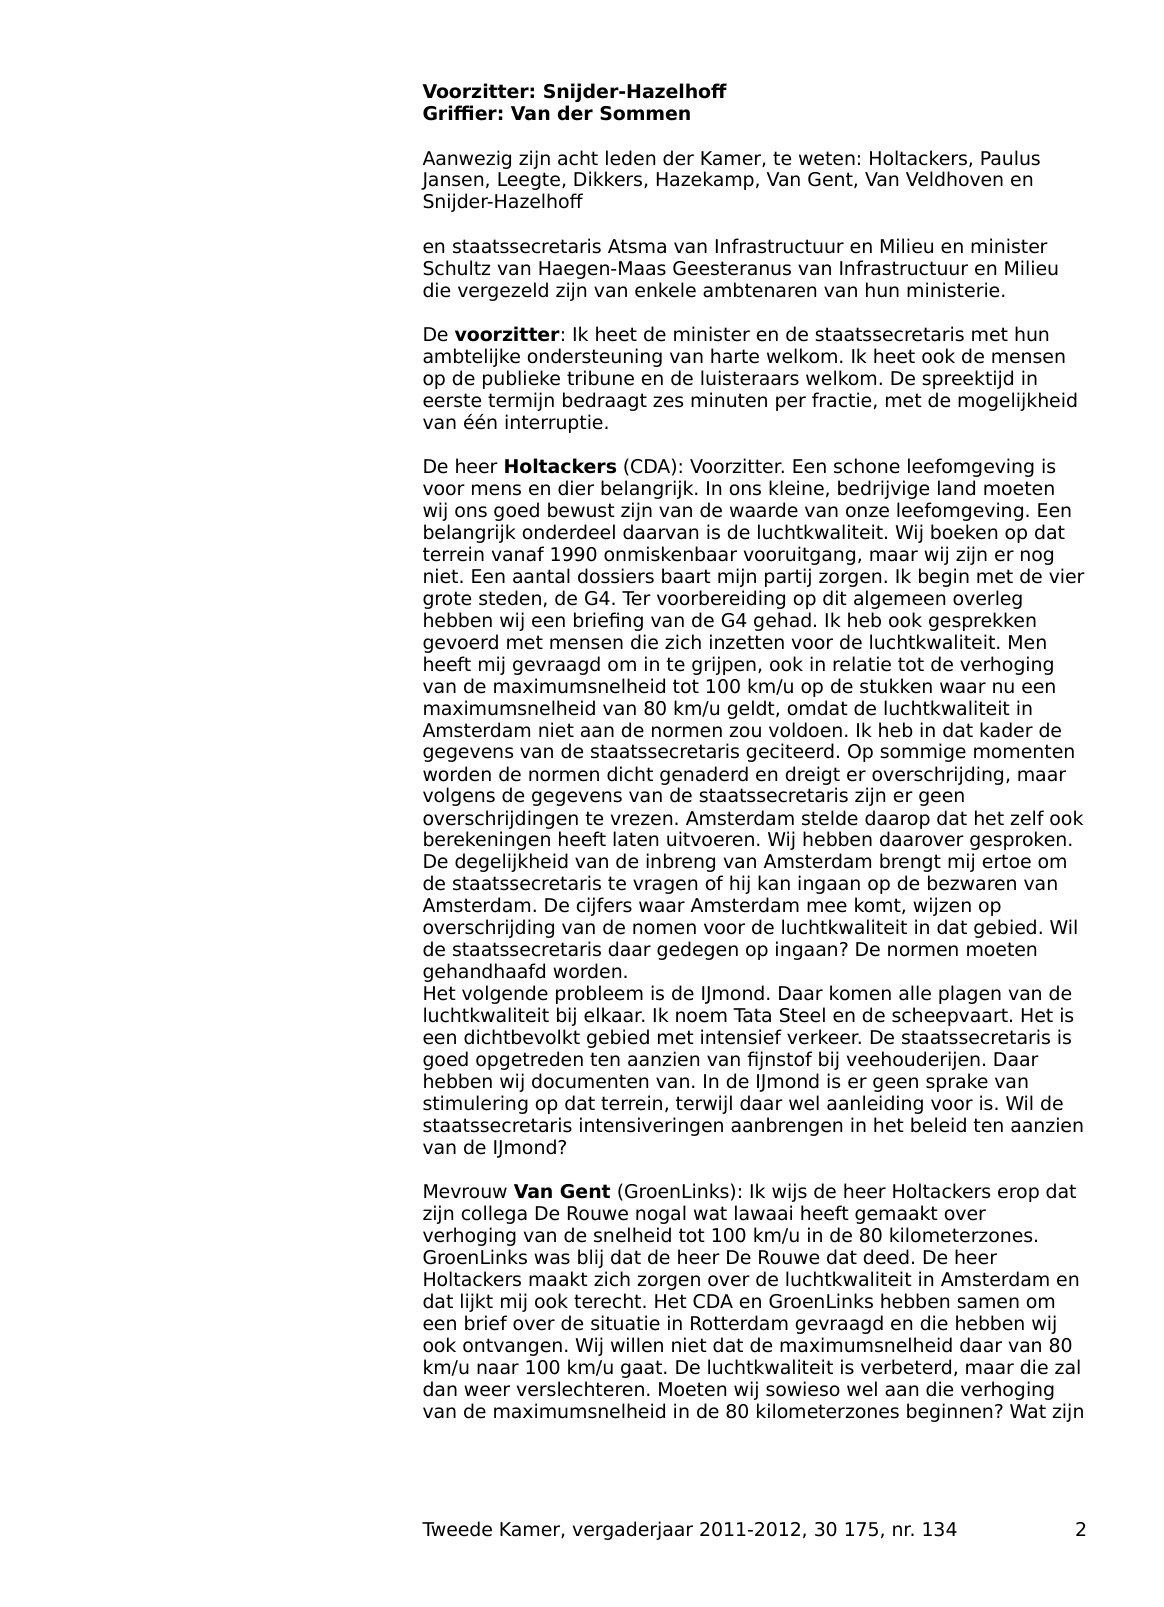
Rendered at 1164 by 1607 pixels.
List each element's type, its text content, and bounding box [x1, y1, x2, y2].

text De voorzitter: Ik heet de minister en de staatssecretaris met hun ambtelijke ondersteuning van harte welkom. Ik heet ook de mensen op de publieke tribune en de luisteraars welkom. De spreektijd in eerste termijn bedraagt zes minuten per fractie, met de mogelijkheid van één interruptie. [422, 324, 1087, 433]
text Mevrouw Van Gent (GroenLinks): Ik wijs de heer Holtackers erop dat zijn collega De Rouwe nogal wat lawaai heeft gemaakt over verhoging van de snelheid tot 100 km/u in de 80 kilometerzones. GroenLinks was blij dat de heer De Rouwe dat deed. De heer Holtackers maakt zich zorgen over de luchtkwaliteit in Amsterdam en dat lijkt mij ook terecht. Het CDA en GroenLinks hebben samen om een brief over de situatie in Rotterdam gevraagd en die hebben wij ook ontvangen. Wij willen niet dat de maximumsnelheid daar van 80 km/u naar 100 km/u gaat. De luchtkwaliteit is verbeterd, maar die zal dan weer verslechteren. Moeten wij sowieso wel aan die verhoging van de maximumsnelheid in de 80 kilometerzones beginnen? Wat zijn [422, 1181, 1087, 1423]
text De heer Holtackers (CDA): Voorzitter. Een schone leefomgeving is voor mens en dier belangrijk. In ons kleine, bedrijvige land moeten wij ons goed bewust zijn van de waarde van onze leefomgeving. Een belangrijk onderdeel daarvan is de luchtkwaliteit. Wij boeken op dat terrein vanaf 1990 onmiskenbaar vooruitgang, maar wij zijn er nog niet. Een aantal dossiers baart mijn partij zorgen. Ik begin met de vier grote steden, de G4. Ter voorbereiding op dit algemeen overleg hebben wij een briefing van de G4 gehad. Ik heb ook gesprekken gevoerd met mensen die zich inzetten voor de luchtkwaliteit. Men heeft mij gevraagd om in te grijpen, ook in relatie tot de verhoging van de maximumsnelheid tot 100 km/u op de stukken waar nu een maximumsnelheid van 80 km/u geldt, omdat de luchtkwaliteit in Amsterdam niet aan de normen zou voldoen. Ik heb in dat kader de gegevens van de staatssecretaris geciteerd. Op sommige momenten worden de normen dicht genaderd en dreigt er overschrijding, maar volgens de gegevens van de staatssecretaris zijn er geen overschrijdingen te vrezen. Amsterdam stelde daarop dat het zelf ook berekeningen heeft laten uitvoeren. Wij hebben daarover gesproken. De degelijkheid van de inbreng van Amsterdam brengt mij ertoe om de staatssecretaris te vragen of hij kan ingaan op de bezwaren van Amsterdam. De cijfers waar Amsterdam mee komt, wijzen op overschrijding van de nomen voor de luchtkwaliteit in dat gebied. Wil de staatssecretaris daar gedegen op ingaan? De normen moeten gehandhaafd worden. [422, 456, 1087, 983]
text Het volgende probleem is de IJmond. Daar komen alle plagen van de luchtkwaliteit bij elkaar. Ik noem Tata Steel en de scheepvaart. Het is een dichtbevolkt gebied met intensief verkeer. De staatssecretaris is goed opgetreden ten aanzien van fijnstof bij veehouderijen. Daar hebben wij documenten van. In de IJmond is er geen sprake van stimulering op dat terrein, terwijl daar wel aanleiding voor is. Wil de staatssecretaris intensiveringen aanbrengen in het beleid ten aanzien van de IJmond? [422, 983, 1087, 1159]
text en staatssecretaris Atsma van Infrastructuur en Milieu en minister Schultz van Haegen-Maas Geesteranus van Infrastructuur en Milieu die vergezeld zijn van enkele ambtenaren van hun ministerie. [422, 236, 1087, 301]
text Aanwezig zijn acht leden der Kamer, te weten: Holtackers, Paulus Jansen, Leegte, Dikkers, Hazekamp, Van Gent, Van Veldhoven en Snijder-Hazelhoff [422, 147, 1087, 213]
text Voorzitter: Snijder-Hazelhoff [422, 81, 1087, 103]
text Griffier: Van der Sommen [422, 103, 1087, 125]
